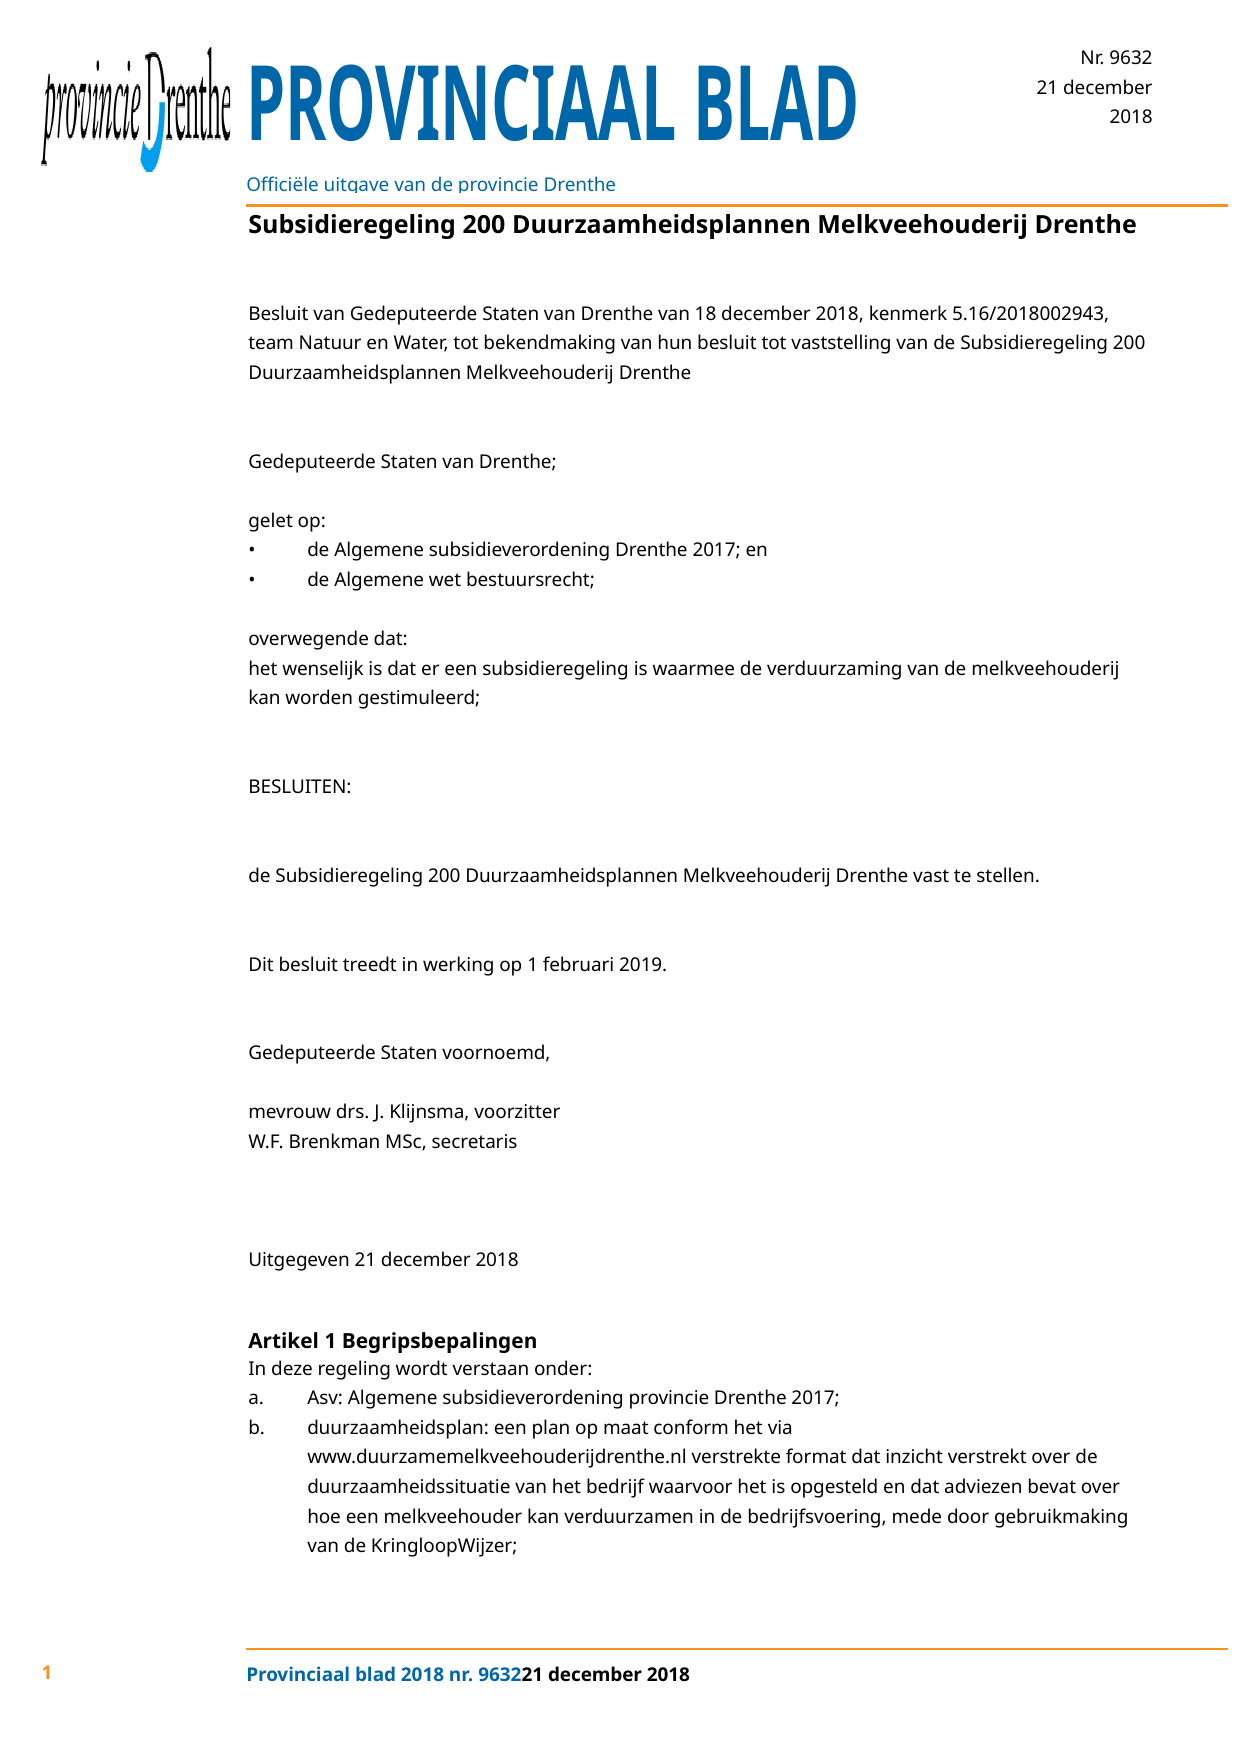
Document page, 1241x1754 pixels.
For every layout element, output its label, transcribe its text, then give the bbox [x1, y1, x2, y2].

text W.F. Brenkman MSc, secretaris [248, 1128, 1152, 1154]
text de Subsidieregeling 200 Duurzaamheidsplannen Melkveehouderij Drenthe vast te stellen. [248, 862, 1152, 888]
text Besluit van Gedeputeerde Staten van Drenthe van 18 december 2018, kenmerk 5.16/2018002943, team Natuur en Water, tot bekendmaking van hun besluit tot vaststelling van de Subsidieregeling 200 Duurzaamheidsplannen Melkveehouderij Drenthe [248, 300, 1152, 385]
list de Algemene subsidieverordening Drenthe 2017; en [248, 537, 1152, 562]
text Subsidieregeling 200 Duurzaamheidsplannen Melkveehouderij Drenthe [248, 207, 1152, 241]
text het wenselijk is dat er een subsidieregeling is waarmee de verduurzaming van de melkveehouderij kan worden gestimuleerd; [248, 655, 1152, 710]
list de Algemene wet bestuursrecht; [248, 566, 1152, 592]
text Artikel 1 Begripsbepalingen [248, 1327, 1152, 1355]
list duurzaamheidsplan: een plan op maat conform het via www.duurzamemelkveehouderijdrenthe.nl verstrekte format dat inzicht verstrekt over de duurzaamheidssituatie van het bedrijf waarvoor het is opgesteld en dat adviezen bevat over hoe een melkveehouder kan verduurzamen in de bedrijfsvoering, mede door gebruikmaking van de KringloopWijzer; [248, 1414, 1152, 1558]
text BESLUITEN: [248, 773, 1152, 799]
text gelet op: [248, 507, 1152, 533]
list Asv: Algemene subsidieverordening provincie Drenthe 2017; [248, 1384, 1152, 1410]
text Dit besluit treedt in werking op 1 februari 2019. [248, 951, 1152, 976]
text Gedeputeerde Staten van Drenthe; [248, 448, 1152, 473]
text Gedeputeerde Staten voornoemd, [248, 1039, 1152, 1065]
text overwegende dat: [248, 625, 1152, 651]
picture [41, 47, 231, 172]
text mevrouw drs. J. Klijnsma, voorzitter [248, 1099, 1152, 1124]
text In deze regeling wordt verstaan onder: [248, 1355, 1152, 1381]
text Uitgegeven 21 december 2018 [248, 1247, 1152, 1272]
